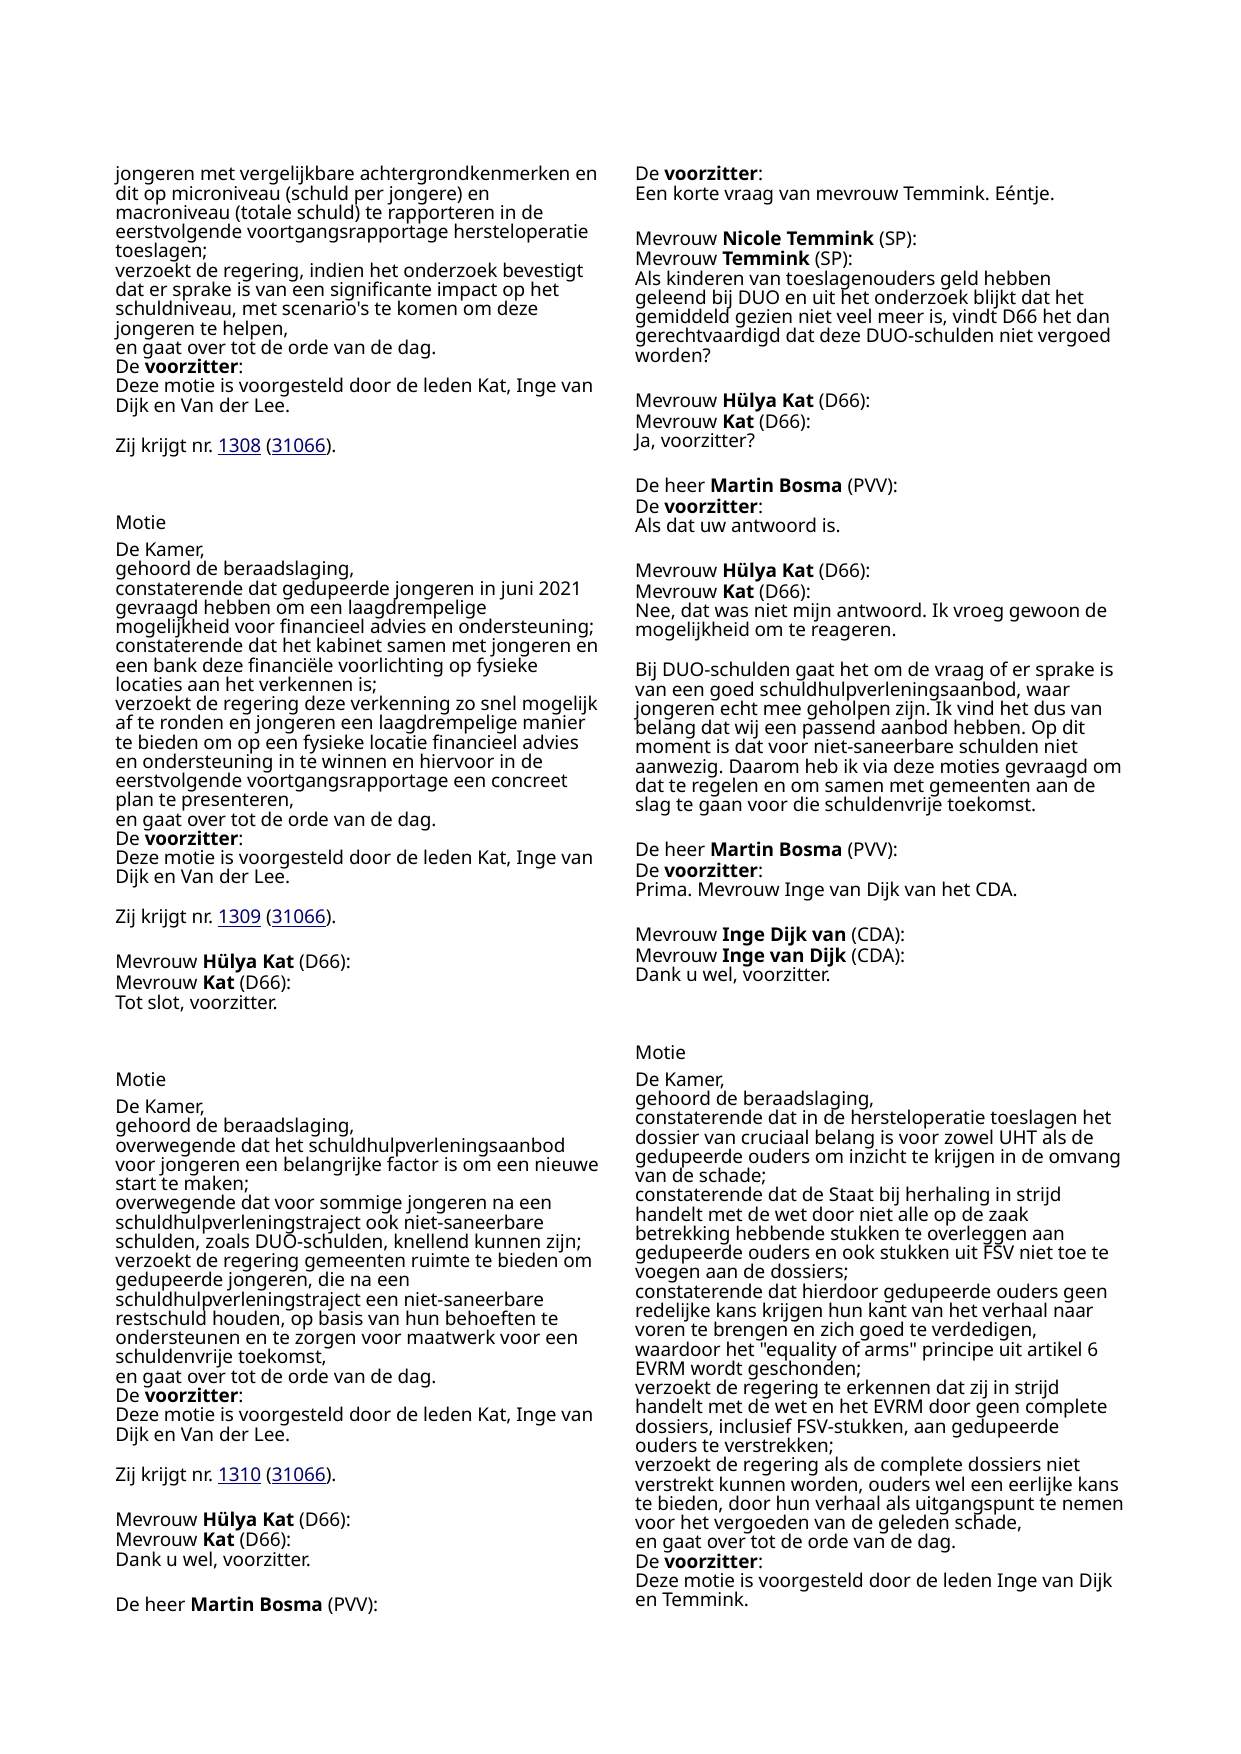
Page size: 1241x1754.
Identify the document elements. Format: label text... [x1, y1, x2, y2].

text constaterende dat het kabinet samen met jongeren en een bank deze financiële voorlichting op fysieke locaties aan het verkennen is; [115, 637, 605, 695]
text De voorzitter: [115, 1387, 605, 1406]
text gehoord de beraadslaging, [115, 560, 605, 579]
text De voorzitter: [115, 358, 605, 377]
text gehoord de beraadslaging, [635, 1090, 1125, 1109]
text Mevrouw Hülya Kat (D66): [635, 387, 1125, 413]
text verzoekt de regering, indien het onderzoek bevestigt dat er sprake is van een significante impact op het schuldniveau, met scenario's te komen om deze jongeren te helpen, [115, 262, 605, 339]
text en gaat over tot de orde van de dag. [635, 1533, 1125, 1553]
text overwegende dat voor sommige jongeren na een schuldhulpverleningstraject ook niet-saneerbare schulden, zoals DUO-schulden, knellend kunnen zijn; [115, 1194, 605, 1252]
text De voorzitter: [635, 165, 1125, 184]
text Mevrouw Kat (D66): [115, 1531, 605, 1551]
text Ja, voorzitter? [635, 432, 1125, 451]
text De voorzitter: [115, 830, 605, 849]
text Dank u wel, voorzitter. [115, 1551, 605, 1570]
text en gaat over tot de orde van de dag. [115, 811, 605, 830]
text Motie [635, 1039, 1125, 1065]
text Een korte vraag van mevrouw Temmink. Eéntje. [635, 184, 1125, 204]
text Motie [115, 509, 605, 535]
text overwegende dat het schuldhulpverleningsaanbod voor jongeren een belangrijke factor is om een nieuwe start te maken; [115, 1137, 605, 1194]
text verzoekt de regering gemeenten ruimte te bieden om gedupeerde jongeren, die na een schuldhulpverleningstraject een niet-saneerbare restschuld houden, op basis van hun behoeften te ondersteunen en te zorgen voor maatwerk voor een schuldenvrije toekomst, [115, 1252, 605, 1368]
text Zij krijgt nr. 1309 (31066). [115, 908, 605, 928]
text Mevrouw Kat (D66): [115, 974, 605, 994]
text Nee, dat was niet mijn antwoord. Ik vroeg gewoon de mogelijkheid om te reageren. [635, 602, 1125, 641]
text De voorzitter: [635, 1553, 1125, 1572]
text verzoekt de regering deze verkenning zo snel mogelijk af te ronden en jongeren een laagdrempelige manier te bieden om op een fysieke locatie financieel advies en ondersteuning in te winnen en hiervoor in de eerstvolgende voortgangsrapportage een concreet plan te presenteren, [115, 695, 605, 811]
text verzoekt de regering te erkennen dat zij in strijd handelt met de wet en het EVRM door geen complete dossiers, inclusief FSV-stukken, aan gedupeerde ouders te verstrekken; [635, 1379, 1125, 1456]
text jongeren met vergelijkbare achtergrondkenmerken en dit op microniveau (schuld per jongere) en macroniveau (totale schuld) te rapporteren in de eerstvolgende voortgangsrapportage hersteloperatie toeslagen; [115, 165, 605, 262]
text Mevrouw Hülya Kat (D66): [115, 949, 605, 974]
text De voorzitter: [635, 498, 1125, 517]
text De heer Martin Bosma (PVV): [115, 1591, 605, 1617]
text Prima. Mevrouw Inge van Dijk van het CDA. [635, 881, 1125, 901]
text Tot slot, voorzitter. [115, 994, 605, 1013]
text De voorzitter: [635, 862, 1125, 881]
text Mevrouw Nicole Temmink (SP): [635, 225, 1125, 250]
text Mevrouw Hülya Kat (D66): [635, 557, 1125, 583]
text Bij DUO-schulden gaat het om de vraag of er sprake is van een goed schuldhulpverleningsaanbod, waar jongeren echt mee geholpen zijn. Ik vind het dus van belang dat wij een passend aanbod hebben. Op dit moment is dat voor niet-saneerbare schulden niet aanwezig. Daarom heb ik via deze moties gevraagd om dat te regelen en om samen met gemeenten aan de slag te gaan voor die schuldenvrije toekomst. [635, 661, 1125, 816]
text De heer Martin Bosma (PVV): [635, 836, 1125, 862]
text en gaat over tot de orde van de dag. [115, 1368, 605, 1387]
text constaterende dat in de hersteloperatie toeslagen het dossier van cruciaal belang is voor zowel UHT als de gedupeerde ouders om inzicht te krijgen in de omvang van de schade; [635, 1109, 1125, 1186]
text Mevrouw Hülya Kat (D66): [115, 1506, 605, 1531]
text constaterende dat gedupeerde jongeren in juni 2021 gevraagd hebben om een laagdrempelige mogelijkheid voor financieel advies en ondersteuning; [115, 579, 605, 637]
text en gaat over tot de orde van de dag. [115, 339, 605, 358]
text gehoord de beraadslaging, [115, 1117, 605, 1137]
text Mevrouw Inge van Dijk (CDA): [635, 947, 1125, 966]
text Deze motie is voorgesteld door de leden Kat, Inge van Dijk en Van der Lee. [115, 1406, 605, 1445]
text constaterende dat hierdoor gedupeerde ouders geen redelijke kans krijgen hun kant van het verhaal naar voren te brengen en zich goed te verdedigen, waardoor het "equality of arms" principe uit artikel 6 EVRM wordt geschonden; [635, 1283, 1125, 1379]
text Deze motie is voorgesteld door de leden Kat, Inge van Dijk en Van der Lee. [115, 377, 605, 416]
text Deze motie is voorgesteld door de leden Inge van Dijk en Temmink. [635, 1572, 1125, 1610]
text Als dat uw antwoord is. [635, 517, 1125, 536]
text De Kamer, [635, 1071, 1125, 1090]
text Mevrouw Kat (D66): [635, 583, 1125, 602]
text De Kamer, [115, 1098, 605, 1117]
text constaterende dat de Staat bij herhaling in strijd handelt met de wet door niet alle op de zaak betrekking hebbende stukken te overleggen aan gedupeerde ouders en ook stukken uit FSV niet toe te voegen aan de dossiers; [635, 1186, 1125, 1283]
text Mevrouw Inge Dijk van (CDA): [635, 921, 1125, 947]
text Dank u wel, voorzitter. [635, 966, 1125, 986]
text Motie [115, 1066, 605, 1092]
text verzoekt de regering als de complete dossiers niet verstrekt kunnen worden, ouders wel een eerlijke kans te bieden, door hun verhaal als uitgangspunt te nemen voor het vergoeden van de geleden schade, [635, 1456, 1125, 1533]
text Deze motie is voorgesteld door de leden Kat, Inge van Dijk en Van der Lee. [115, 849, 605, 888]
text Zij krijgt nr. 1310 (31066). [115, 1466, 605, 1485]
text De heer Martin Bosma (PVV): [635, 472, 1125, 498]
text Mevrouw Kat (D66): [635, 413, 1125, 432]
text Zij krijgt nr. 1308 (31066). [115, 437, 605, 456]
text Als kinderen van toeslagenouders geld hebben geleend bij DUO en uit het onderzoek blijkt dat het gemiddeld gezien niet veel meer is, vindt D66 het dan gerechtvaardigd dat deze DUO-schulden niet vergoed worden? [635, 270, 1125, 366]
text De Kamer, [115, 541, 605, 560]
text Mevrouw Temmink (SP): [635, 250, 1125, 270]
